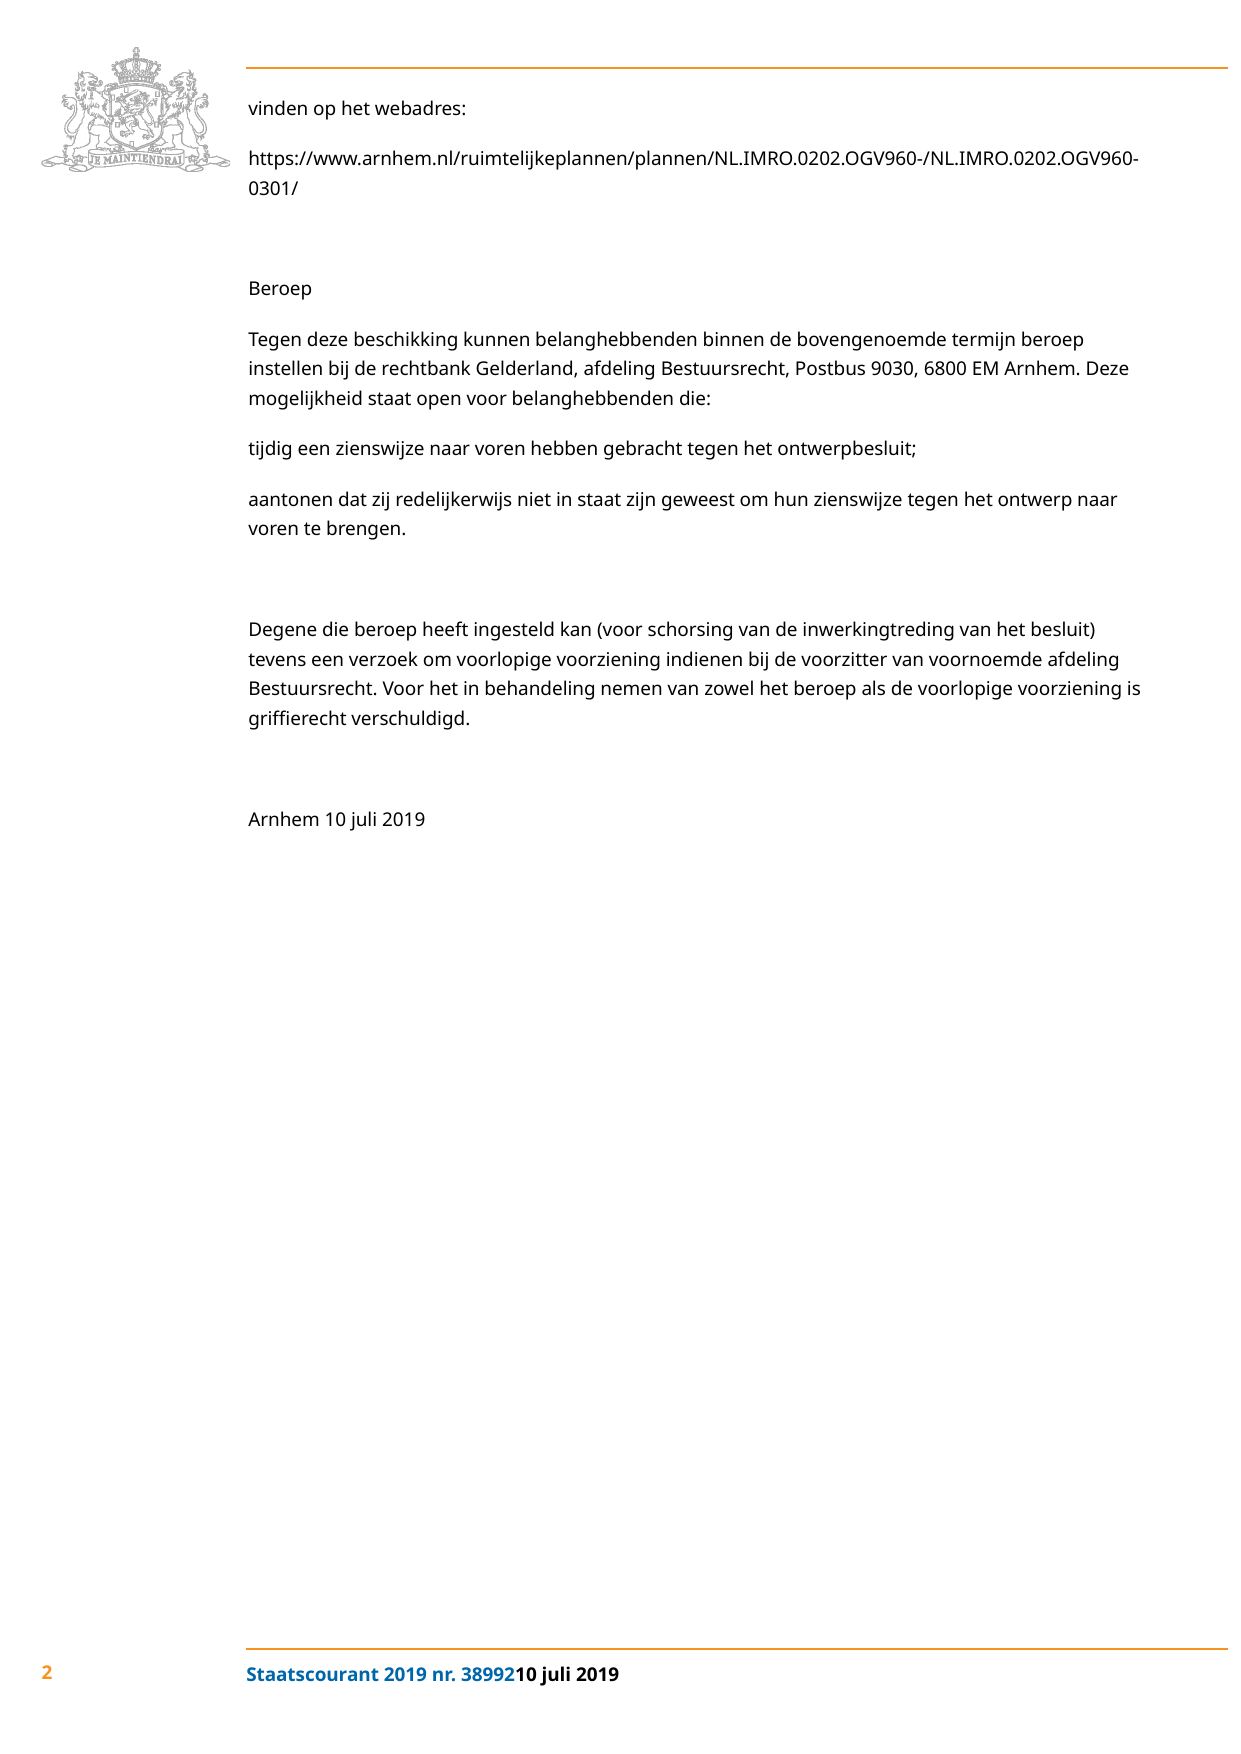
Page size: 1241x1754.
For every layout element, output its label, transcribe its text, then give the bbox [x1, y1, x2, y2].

text vinden op het webadres: [248, 95, 1152, 121]
text tijdig een zienswijze naar voren hebben gebracht tegen het ontwerpbesluit; [248, 436, 1152, 461]
picture [41, 47, 231, 172]
text https://www.arnhem.nl/ruimtelijkeplannen/plannen/NL.IMRO.0202.OGV960-/NL.IMRO.0202.OGV960-0301/ [248, 145, 1152, 201]
text aantonen dat zij redelijkerwijs niet in staat zijn geweest om hun zienswijze tegen het ontwerp naar voren te brengen. [248, 486, 1152, 541]
text Degene die beroep heeft ingesteld kan (voor schorsing van de inwerkingtreding van het besluit) tevens een verzoek om voorlopige voorziening indienen bij de voorzitter van voornoemde afdeling Bestuursrecht. Voor het in behandeling nemen van zowel het beroep als de voorlopige voorziening is griffierecht verschuldigd. [248, 616, 1152, 731]
text Beroep [248, 276, 1152, 301]
text Tegen deze beschikking kunnen belanghebbenden binnen de bovengenoemde termijn beroep instellen bij de rechtbank Gelderland, afdeling Bestuursrecht, Postbus 9030, 6800 EM Arnhem. Deze mogelijkheid staat open voor belanghebbenden die: [248, 326, 1152, 411]
text Arnhem 10 juli 2019 [248, 806, 1152, 832]
